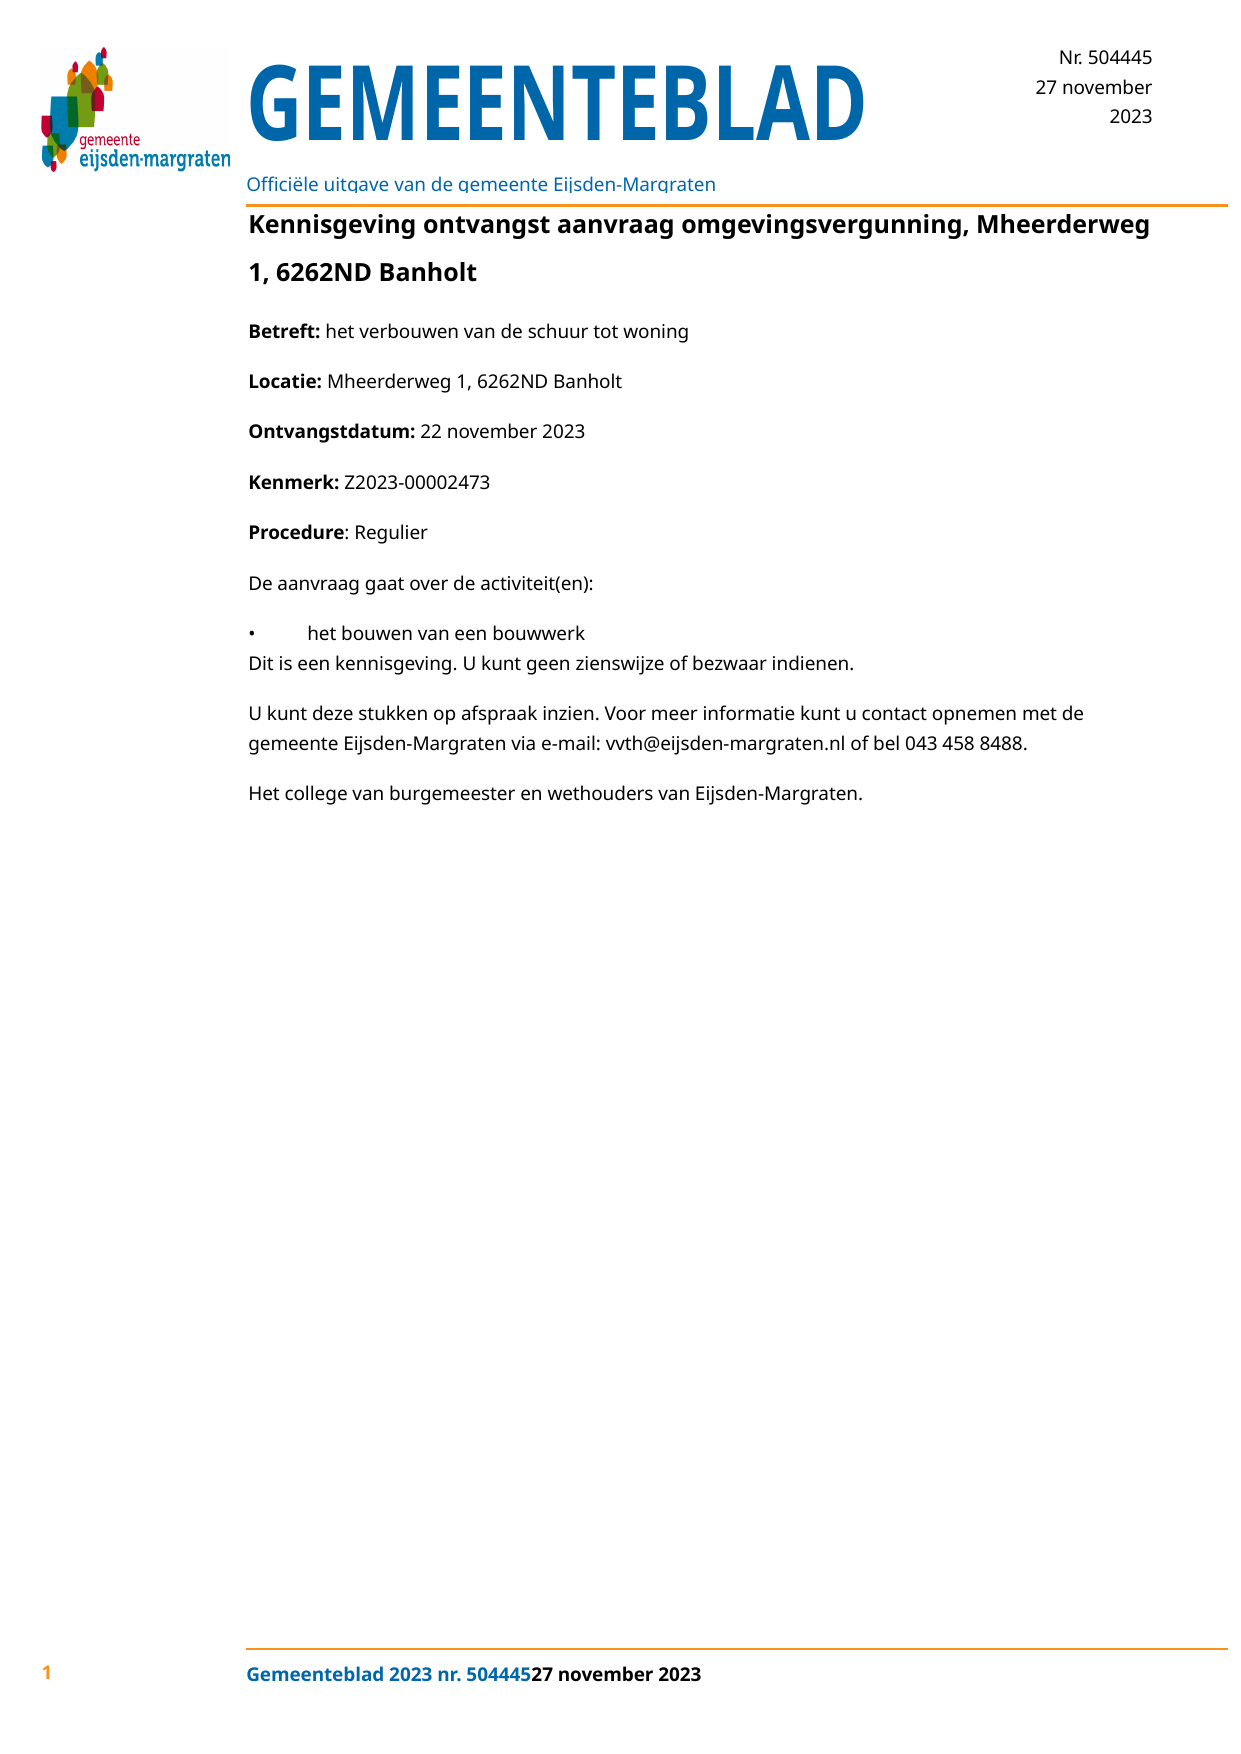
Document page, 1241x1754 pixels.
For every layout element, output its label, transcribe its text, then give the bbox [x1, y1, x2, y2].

text Kennisgeving ontvangst aanvraag omgevingsvergunning, Mheerderweg 1, 6262ND Banholt [248, 207, 1152, 288]
text Kenmerk: Z2023-00002473 [248, 469, 1152, 495]
text U kunt deze stukken op afspraak inzien. Voor meer informatie kunt u contact opnemen met de gemeente Eijsden-Margraten via e-mail: vvth@eijsden-margraten.nl of bel 043 458 8488. [248, 700, 1152, 756]
text Procedure: Regulier [248, 519, 1152, 545]
text Ontvangstdatum: 22 november 2023 [248, 419, 1152, 444]
text De aanvraag gaat over de activiteit(en): [248, 570, 1152, 596]
list het bouwen van een bouwwerk [248, 620, 1152, 646]
text Het college van burgemeester en wethouders van Eijsden-Margraten. [248, 780, 1152, 806]
text Betreft: het verbouwen van de schuur tot woning [248, 318, 1152, 344]
text Dit is een kennisgeving. U kunt geen zienswijze of bezwaar indienen. [248, 650, 1152, 676]
text Locatie: Mheerderweg 1, 6262ND Banholt [248, 368, 1152, 394]
picture [41, 47, 231, 172]
